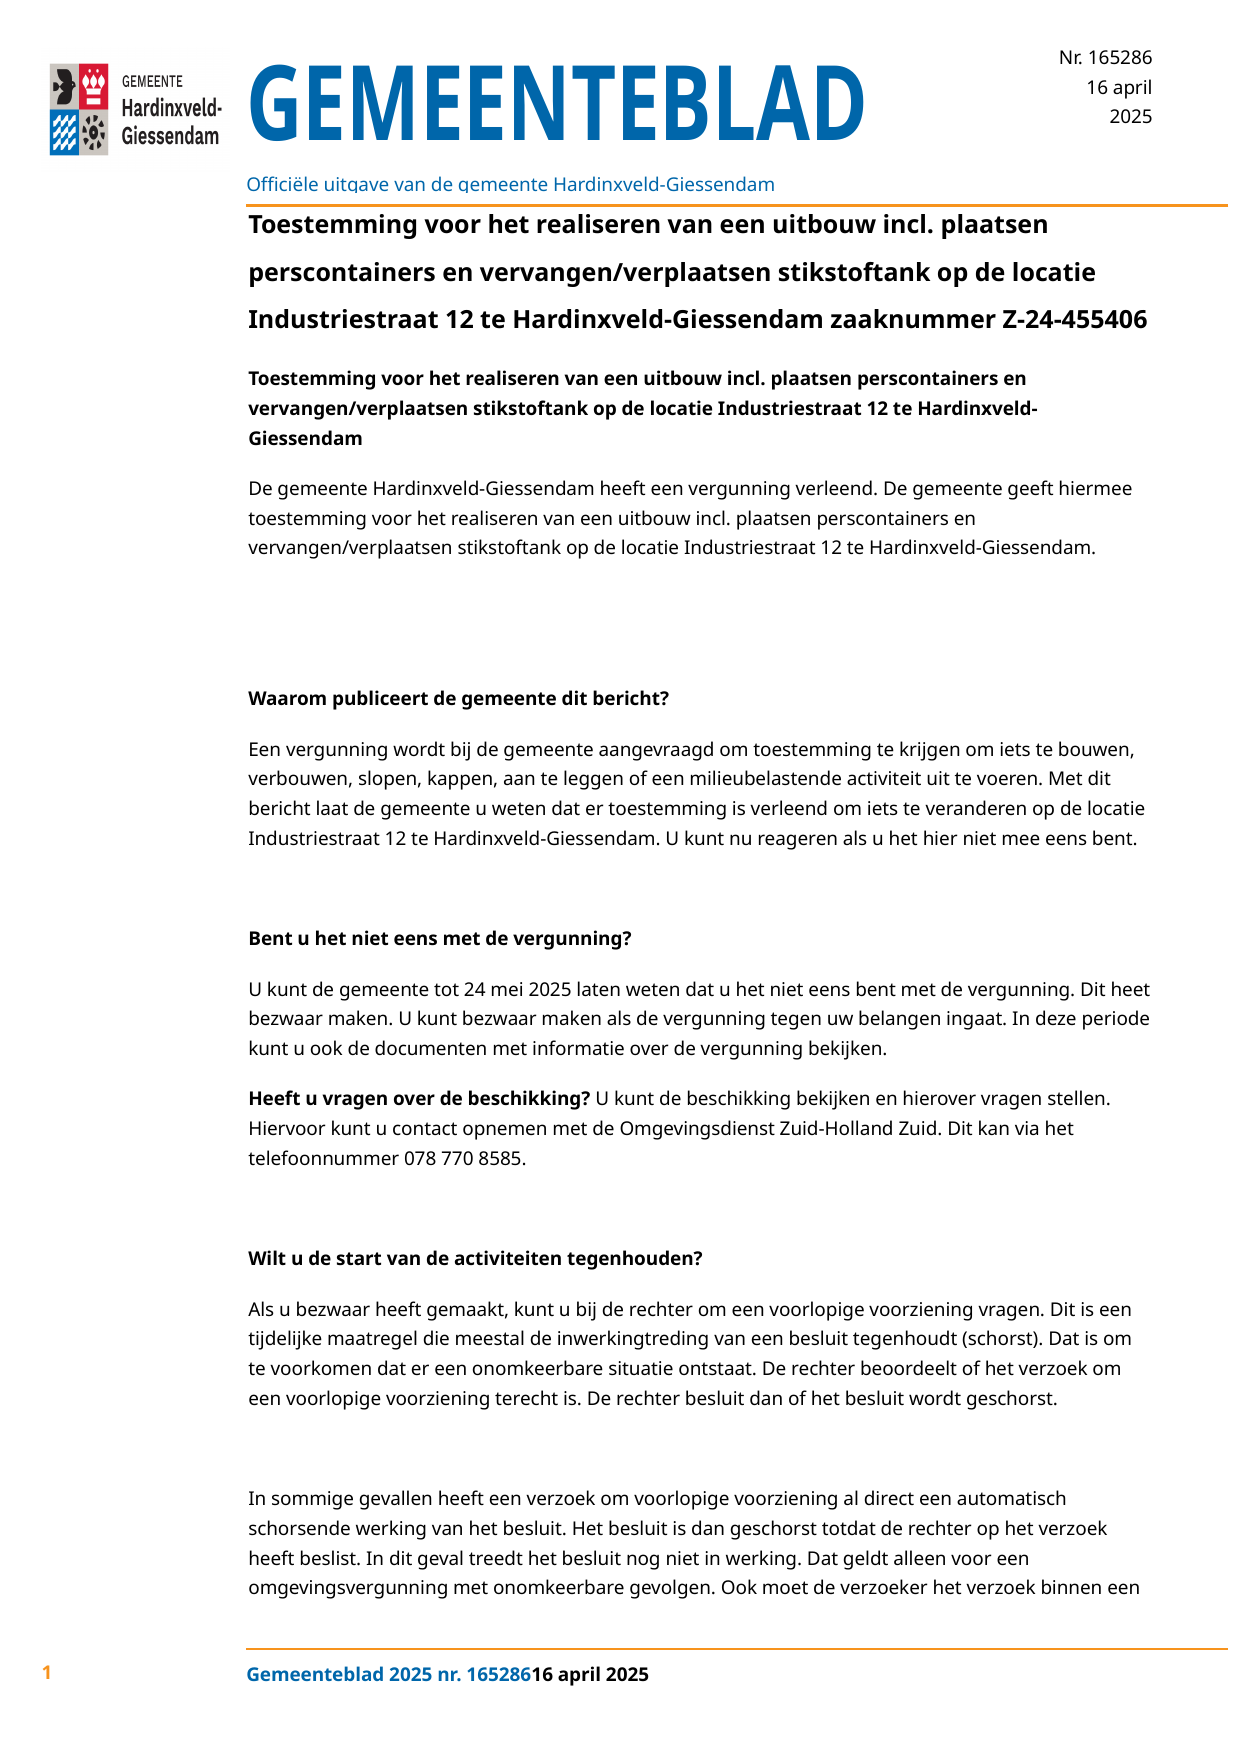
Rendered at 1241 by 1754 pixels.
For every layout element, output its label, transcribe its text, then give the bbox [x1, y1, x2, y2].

text Waarom publiceert de gemeente dit bericht? [248, 686, 1152, 711]
text Heeft u vragen over de beschikking? U kunt de beschikking bekijken en hierover vragen stellen. Hiervoor kunt u contact opnemen met de Omgevingsdienst Zuid-Holland Zuid. Dit kan via het telefoonnummer 078 770 8585. [248, 1086, 1152, 1170]
text U kunt de gemeente tot 24 mei 2025 laten weten dat u het niet eens bent met de vergunning. Dit heet bezwaar maken. U kunt bezwaar maken als de vergunning tegen uw belangen ingaat. In deze periode kunt u ook de documenten met informatie over de vergunning bekijken. [248, 976, 1152, 1061]
text In sommige gevallen heeft een verzoek om voorlopige voorziening al direct een automatisch schorsende werking van het besluit. Het besluit is dan geschorst totdat de rechter op het verzoek heeft beslist. In dit geval treedt het besluit nog niet in werking. Dat geldt alleen voor een omgevingsvergunning met onomkeerbare gevolgen. Ook moet de verzoeker het verzoek binnen een [248, 1486, 1152, 1600]
picture [41, 47, 231, 172]
text Toestemming voor het realiseren van een uitbouw incl. plaatsen perscontainers en vervangen/verplaatsen stikstoftank op de locatie Industriestraat 12 te Hardinxveld-Giessendam zaaknummer Z-24-455406 [248, 207, 1152, 336]
text De gemeente Hardinxveld-Giessendam heeft een vergunning verleend. De gemeente geeft hiermee toestemming voor het realiseren van een uitbouw incl. plaatsen perscontainers en vervangen/verplaatsen stikstoftank op de locatie Industriestraat 12 te Hardinxveld-Giessendam. [248, 475, 1152, 560]
text Toestemming voor het realiseren van een uitbouw incl. plaatsen perscontainers en vervangen/verplaatsen stikstoftank op de locatie Industriestraat 12 te Hardinxveld-Giessendam [248, 366, 1152, 450]
text Wilt u de start van de activiteiten tegenhouden? [248, 1246, 1152, 1271]
text Een vergunning wordt bij de gemeente aangevraagd om toestemming te krijgen om iets te bouwen, verbouwen, slopen, kappen, aan te leggen of een milieubelastende activiteit uit te voeren. Met dit bericht laat de gemeente u weten dat er toestemming is verleend om iets te veranderen op de locatie Industriestraat 12 te Hardinxveld-Giessendam. U kunt nu reageren als u het hier niet mee eens bent. [248, 736, 1152, 850]
text Als u bezwaar heeft gemaakt, kunt u bij de rechter om een voorlopige voorziening vragen. Dit is een tijdelijke maatregel die meestal de inwerkingtreding van een besluit tegenhoudt (schorst). Dat is om te voorkomen dat er een onomkeerbare situatie ontstaat. De rechter beoordeelt of het verzoek om een voorlopige voorziening terecht is. De rechter besluit dan of het besluit wordt geschorst. [248, 1296, 1152, 1410]
text Bent u het niet eens met de vergunning? [248, 926, 1152, 951]
